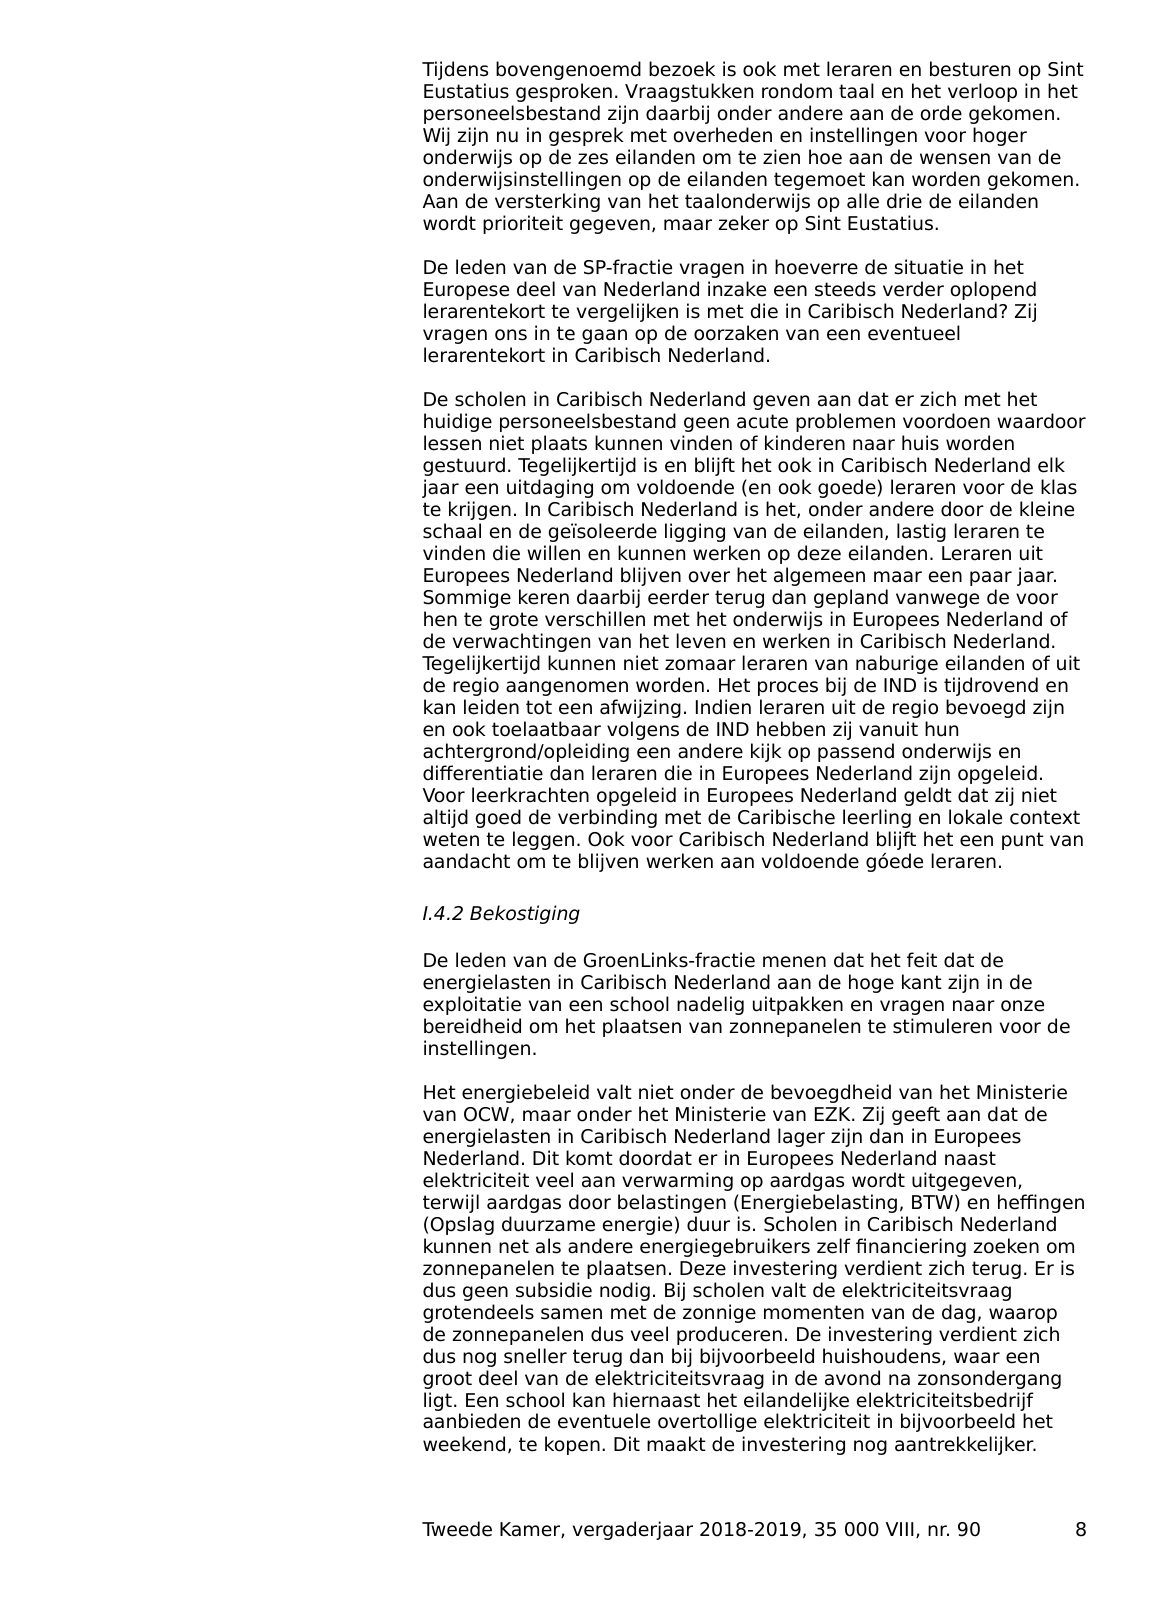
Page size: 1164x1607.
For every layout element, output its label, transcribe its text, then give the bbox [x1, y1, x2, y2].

text De leden van de SP-fractie vragen in hoeverre de situatie in het Europese deel van Nederland inzake een steeds verder oplopend lerarentekort te vergelijken is met die in Caribisch Nederland? Zij vragen ons in te gaan op de oorzaken van een eventueel lerarentekort in Caribisch Nederland. [422, 257, 1087, 367]
subtitle I.4.2 Bekostiging [422, 903, 1087, 925]
text De leden van de GroenLinks-fractie menen dat het feit dat de energielasten in Caribisch Nederland aan de hoge kant zijn in de exploitatie van een school nadelig uitpakken en vragen naar onze bereidheid om het plaatsen van zonnepanelen te stimuleren voor de instellingen. [422, 950, 1087, 1059]
text Het energiebeleid valt niet onder de bevoegdheid van het Ministerie van OCW, maar onder het Ministerie van EZK. Zij geeft aan dat de energielasten in Caribisch Nederland lager zijn dan in Europees Nederland. Dit komt doordat er in Europees Nederland naast elektriciteit veel aan verwarming op aardgas wordt uitgegeven, terwijl aardgas door belastingen (Energiebelasting, BTW) en heffingen (Opslag duurzame energie) duur is. Scholen in Caribisch Nederland kunnen net als andere energiegebruikers zelf financiering zoeken om zonnepanelen te plaatsen. Deze investering verdient zich terug. Er is dus geen subsidie nodig. Bij scholen valt de elektriciteitsvraag grotendeels samen met de zonnige momenten van de dag, waarop de zonnepanelen dus veel produceren. De investering verdient zich dus nog sneller terug dan bij bijvoorbeeld huishoudens, waar een groot deel van de elektriciteitsvraag in de avond na zonsondergang ligt. Een school kan hiernaast het eilandelijke elektriciteitsbedrijf aanbieden de eventuele overtollige elektriciteit in bijvoorbeeld het weekend, te kopen. Dit maakt de investering nog aantrekkelijker. [422, 1082, 1087, 1455]
text Tijdens bovengenoemd bezoek is ook met leraren en besturen op Sint Eustatius gesproken. Vraagstukken rondom taal en het verloop in het personeelsbestand zijn daarbij onder andere aan de orde gekomen. Wij zijn nu in gesprek met overheden en instellingen voor hoger onderwijs op de zes eilanden om te zien hoe aan de wensen van de onderwijsinstellingen op de eilanden tegemoet kan worden gekomen. Aan de versterking van het taalonderwijs op alle drie de eilanden wordt prioriteit gegeven, maar zeker op Sint Eustatius. [422, 59, 1087, 235]
text De scholen in Caribisch Nederland geven aan dat er zich met het huidige personeelsbestand geen acute problemen voordoen waardoor lessen niet plaats kunnen vinden of kinderen naar huis worden gestuurd. Tegelijkertijd is en blijft het ook in Caribisch Nederland elk jaar een uitdaging om voldoende (en ook goede) leraren voor de klas te krijgen. In Caribisch Nederland is het, onder andere door de kleine schaal en de geïsoleerde ligging van de eilanden, lastig leraren te vinden die willen en kunnen werken op deze eilanden. Leraren uit Europees Nederland blijven over het algemeen maar een paar jaar. Sommige keren daarbij eerder terug dan gepland vanwege de voor hen te grote verschillen met het onderwijs in Europees Nederland of de verwachtingen van het leven en werken in Caribisch Nederland. Tegelijkertijd kunnen niet zomaar leraren van naburige eilanden of uit de regio aangenomen worden. Het proces bij de IND is tijdrovend en kan leiden tot een afwijzing. Indien leraren uit de regio bevoegd zijn en ook toelaatbaar volgens de IND hebben zij vanuit hun achtergrond/opleiding een andere kijk op passend onderwijs en differentiatie dan leraren die in Europees Nederland zijn opgeleid. Voor leerkrachten opgeleid in Europees Nederland geldt dat zij niet altijd goed de verbinding met de Caribische leerling en lokale context weten te leggen. Ook voor Caribisch Nederland blijft het een punt van aandacht om te blijven werken aan voldoende góede leraren. [422, 389, 1087, 873]
